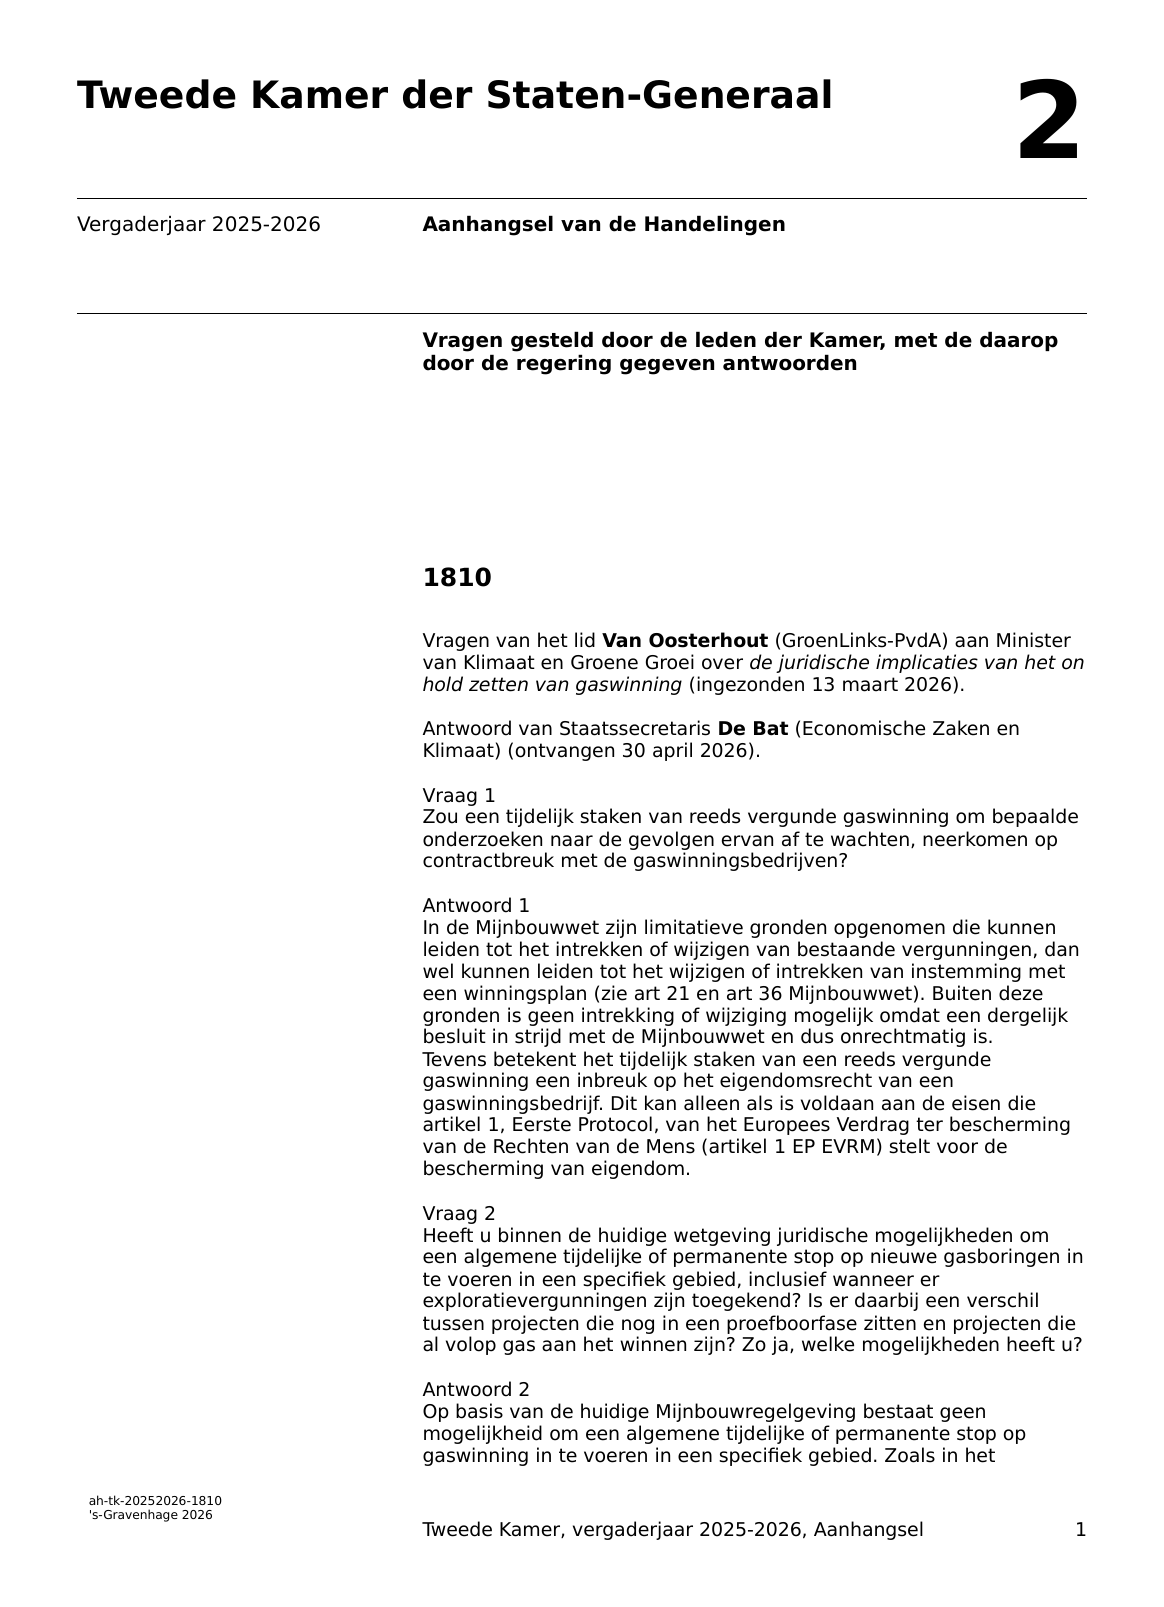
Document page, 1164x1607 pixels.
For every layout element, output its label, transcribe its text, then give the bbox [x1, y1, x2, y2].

text Antwoord 1 [422, 894, 1087, 917]
text ah-tk-20252026-1810 [88, 1494, 323, 1508]
table_cell Vergaderjaar 2025-2026 [77, 199, 422, 313]
text Antwoord 2 [422, 1378, 1087, 1401]
text In de Mijnbouwwet zijn limitatieve gronden opgenomen die kunnen leiden tot het intrekken of wijzigen van bestaande vergunningen, dan wel kunnen leiden tot het wijzigen of intrekken van instemming met een winningsplan (zie art 21 en art 36 Mijnbouwwet). Buiten deze gronden is geen intrekking of wijziging mogelijk omdat een dergelijk besluit in strijd met de Mijnbouwwet en dus onrechtmatig is. [422, 917, 1087, 1048]
text 1810 [422, 563, 1087, 592]
text Antwoord van Staatssecretaris De Bat (Economische Zaken en Klimaat) (ontvangen 30 april 2026). [422, 718, 1087, 762]
table_cell Aanhangsel van de Handelingen [422, 199, 1087, 313]
table_cell Vragen gesteld door de leden der Kamer, met de daarop door de regering gegeven antwoorden [422, 314, 1087, 375]
text Heeft u binnen de huidige wetgeving juridische mogelijkheden om een algemene tijdelijke of permanente stop op nieuwe gasboringen in te voeren in een specifiek gebied, inclusief wanneer er exploratievergunningen zijn toegekend? Is er daarbij een verschil tussen projecten die nog in een proefboorfase zitten en projecten die al volop gas aan het winnen zijn? Zo ja, welke mogelijkheden heeft u? [422, 1224, 1087, 1356]
text Tevens betekent het tijdelijk staken van een reeds vergunde gaswinning een inbreuk op het eigendomsrecht van een gaswinningsbedrijf. Dit kan alleen als is voldaan aan de eisen die artikel 1, Eerste Protocol, van het Europees Verdrag ter bescherming van de Rechten van de Mens (artikel 1 EP EVRM) stelt voor de bescherming van eigendom. [422, 1048, 1087, 1180]
text Zou een tijdelijk staken van reeds vergunde gaswinning om bepaalde onderzoeken naar de gevolgen ervan af te wachten, neerkomen op contractbreuk met de gaswinningsbedrijven? [422, 806, 1087, 872]
text Op basis van de huidige Mijnbouwregelgeving bestaat geen mogelijkheid om een algemene tijdelijke of permanente stop op gaswinning in te voeren in een specifiek gebied. Zoals in het [422, 1401, 1087, 1466]
text Vraag 2 [422, 1202, 1087, 1224]
table_cell [77, 314, 422, 375]
table_header 2 [886, 59, 1087, 198]
text Vraag 1 [422, 784, 1087, 806]
text 's-Gravenhage 2026 [88, 1508, 323, 1522]
text Vragen van het lid Van Oosterhout (GroenLinks-PvdA) aan Minister van Klimaat en Groene Groei over de juridische implicaties van het on hold zetten van gaswinning (ingezonden 13 maart 2026). [422, 630, 1087, 696]
table_header Tweede Kamer der Staten-Generaal [77, 59, 886, 198]
